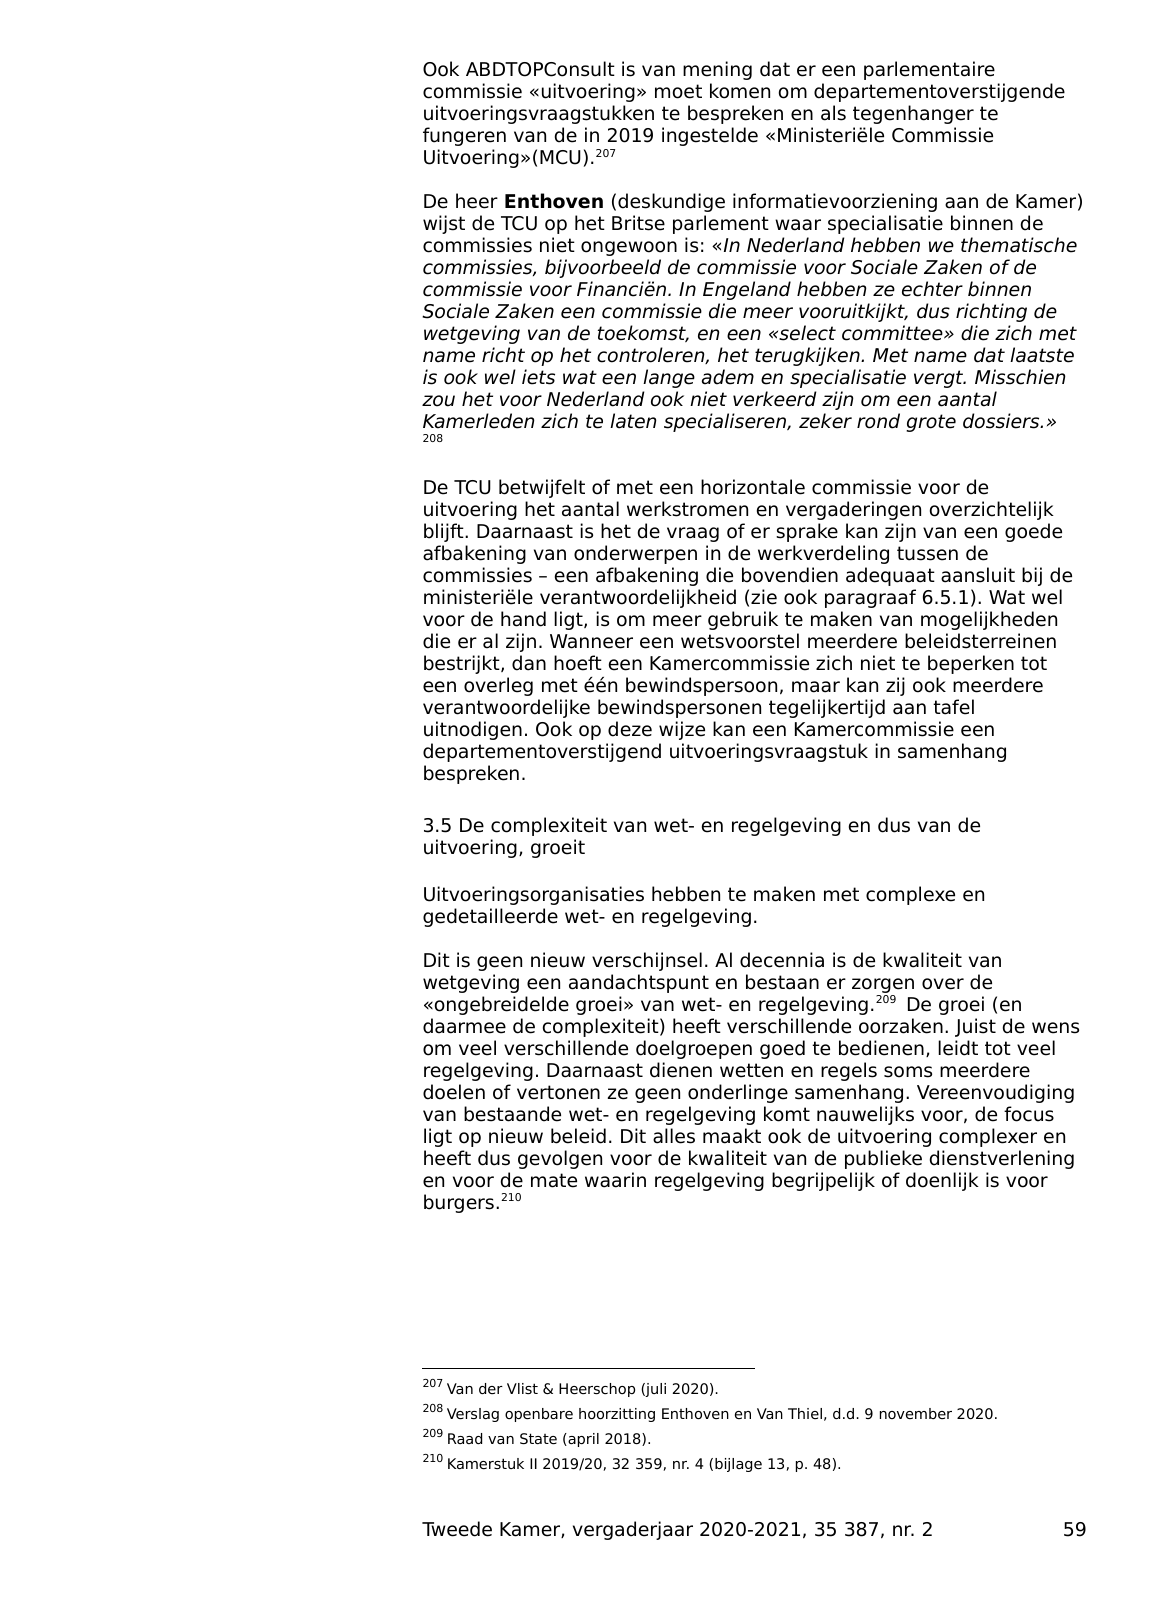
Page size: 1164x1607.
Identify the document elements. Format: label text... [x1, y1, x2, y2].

text Kamerstuk II 2019/20, 32 359, nr. 4 (bijlage 13, p. 48). [422, 1452, 1087, 1474]
text Dit is geen nieuw verschijnsel. Al decennia is de kwaliteit van wetgeving een aandachtspunt en bestaan er zorgen over de «ongebreidelde groei» van wet- en regelgeving. De groei (en daarmee de complexiteit) heeft verschillende oorzaken. Juist de wens om veel verschillende doelgroepen goed te bedienen, leidt tot veel regelgeving. Daarnaast dienen wetten en regels soms meerdere doelen of vertonen ze geen onderlinge samenhang. Vereenvoudiging van bestaande wet- en regelgeving komt nauwelijks voor, de focus ligt op nieuw beleid. Dit alles maakt ook de uitvoering complexer en heeft dus gevolgen voor de kwaliteit van de publieke dienstverlening en voor de mate waarin regelgeving begrijpelijk of doenlijk is voor burgers. [422, 950, 1087, 1214]
text Uitvoeringsorganisaties hebben te maken met complexe en gedetailleerde wet- en regelgeving. [422, 884, 1087, 928]
subtitle 3.5 De complexiteit van wet- en regelgeving en dus van de uitvoering, groeit [422, 815, 1087, 859]
text De TCU betwijfelt of met een horizontale commissie voor de uitvoering het aantal werkstromen en vergaderingen overzichtelijk blijft. Daarnaast is het de vraag of er sprake kan zijn van een goede afbakening van onderwerpen in de werkverdeling tussen de commissies – een afbakening die bovendien adequaat aansluit bij de ministeriële verantwoordelijkheid (zie ook paragraaf 6.5.1). Wat wel voor de hand ligt, is om meer gebruik te maken van mogelijkheden die er al zijn. Wanneer een wetsvoorstel meerdere beleidsterreinen bestrijkt, dan hoeft een Kamercommissie zich niet te beperken tot een overleg met één bewindspersoon, maar kan zij ook meerdere verantwoordelijke bewindspersonen tegelijkertijd aan tafel uitnodigen. Ook op deze wijze kan een Kamercommissie een departementoverstijgend uitvoeringsvraagstuk in samenhang bespreken. [422, 477, 1087, 785]
text Verslag openbare hoorzitting Enthoven en Van Thiel, d.d. 9 november 2020. [422, 1402, 1087, 1424]
text Ook ABDTOPConsult is van mening dat er een parlementaire commissie «uitvoering» moet komen om departementoverstijgende uitvoeringsvraagstukken te bespreken en als tegenhanger te fungeren van de in 2019 ingestelde «Ministeriële Commissie Uitvoering»(MCU). [422, 59, 1087, 169]
text Raad van State (april 2018). [422, 1427, 1087, 1449]
text De heer Enthoven (deskundige informatievoorziening aan de Kamer) wijst de TCU op het Britse parlement waar specialisatie binnen de commissies niet ongewoon is: «In Nederland hebben we thematische commissies, bijvoorbeeld de commissie voor Sociale Zaken of de commissie voor Financiën. In Engeland hebben ze echter binnen Sociale Zaken een commissie die meer vooruitkijkt, dus richting de wetgeving van de toekomst, en een «select committee» die zich met name richt op het controleren, het terugkijken. Met name dat laatste is ook wel iets wat een lange adem en specialisatie vergt. Misschien zou het voor Nederland ook niet verkeerd zijn om een aantal Kamerleden zich te laten specialiseren, zeker rond grote dossiers.» [422, 191, 1087, 455]
text Van der Vlist & Heerschop (juli 2020). [422, 1377, 1087, 1399]
